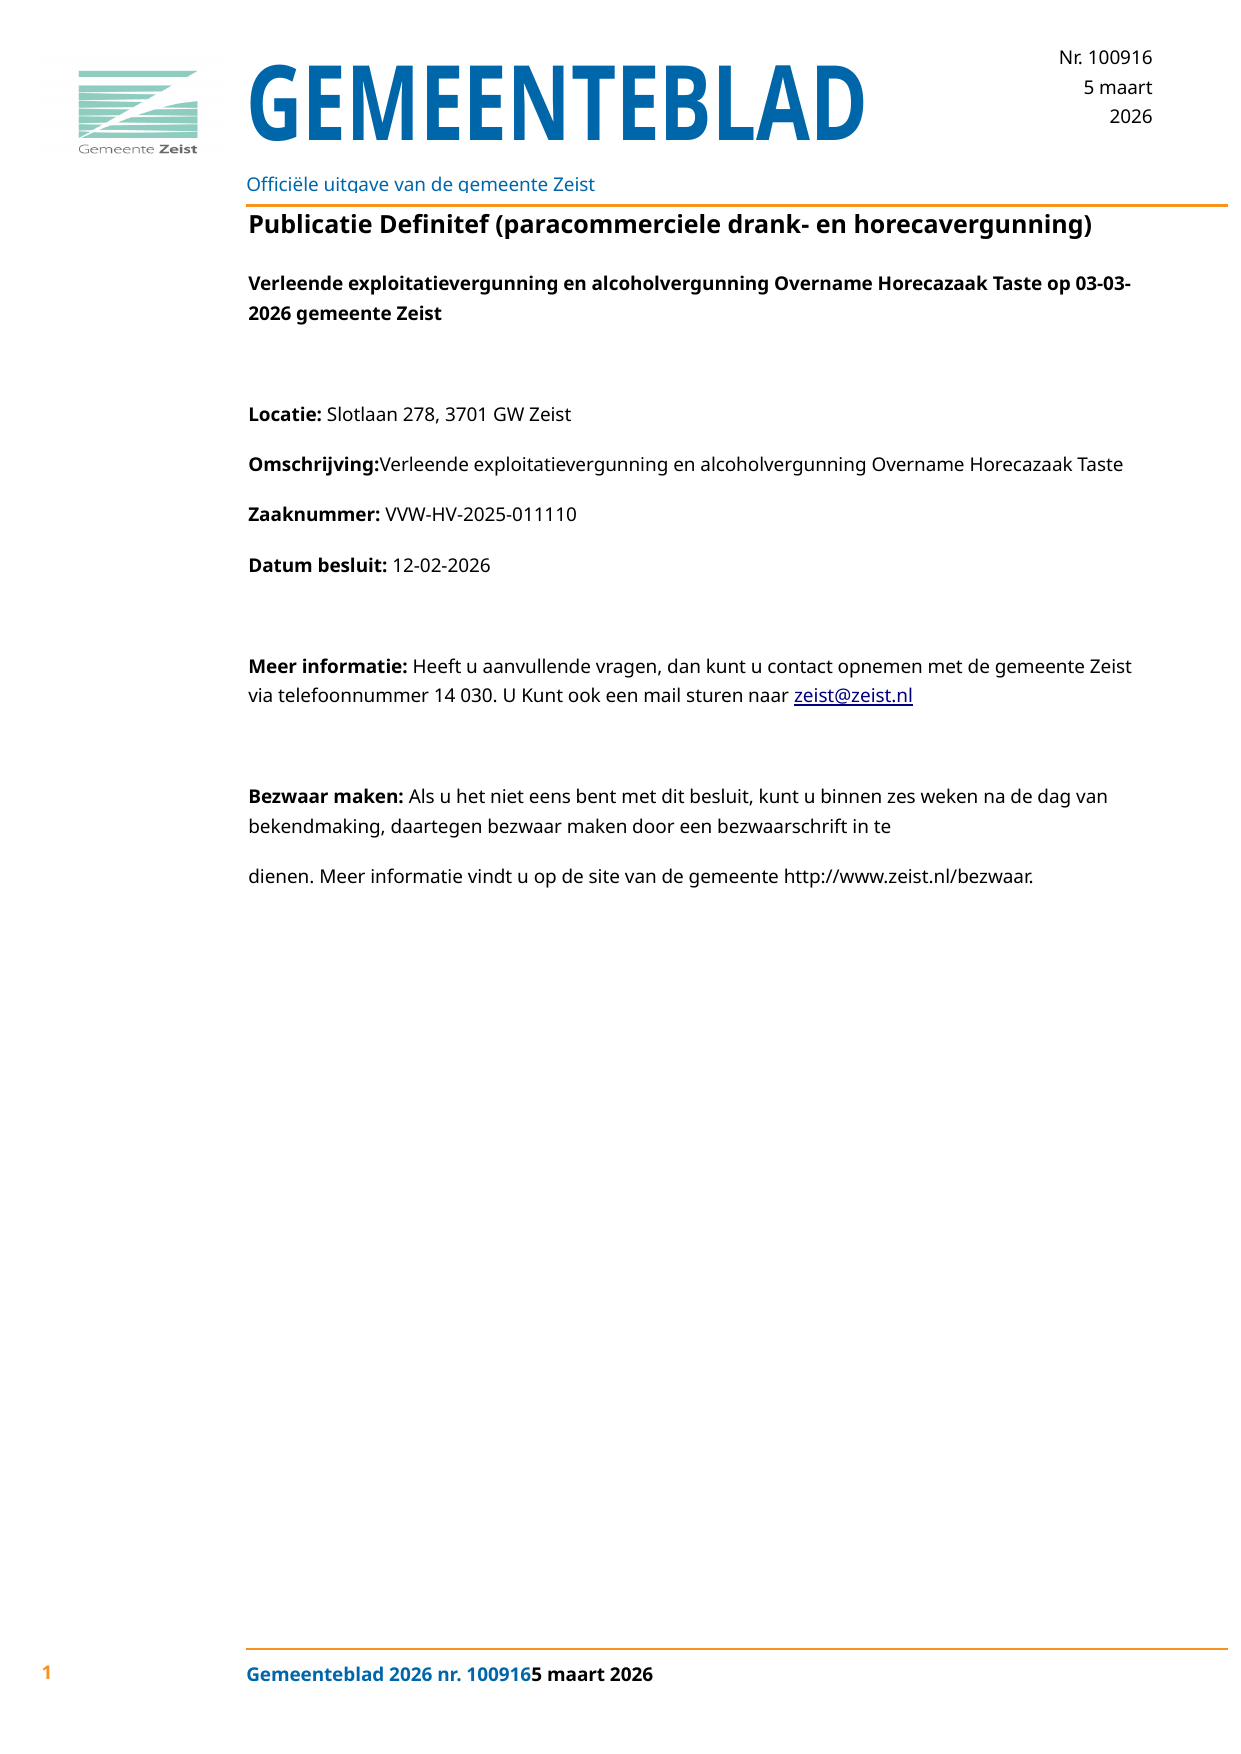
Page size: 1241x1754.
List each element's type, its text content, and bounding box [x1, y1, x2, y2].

text Publicatie Definitef (paracommerciele drank- en horecavergunning) [248, 207, 1152, 241]
text Datum besluit: 12-02-2026 [248, 552, 1152, 578]
text Locatie: Slotlaan 278, 3701 GW Zeist [248, 401, 1152, 426]
picture [41, 47, 231, 172]
text dienen. Meer informatie vindt u op de site van de gemeente http://www.zeist.nl/bezwaar. [248, 863, 1152, 889]
text Verleende exploitatievergunning en alcoholvergunning Overname Horecazaak Taste op 03-03-2026 gemeente Zeist [248, 270, 1152, 326]
text Meer informatie: Heeft u aanvullende vragen, dan kunt u contact opnemen met de gemeente Zeist via telefoonnummer 14 030. U Kunt ook een mail sturen naar zeist@zeist.nl [248, 653, 1152, 708]
text Bezwaar maken: Als u het niet eens bent met dit besluit, kunt u binnen zes weken na de dag van bekendmaking, daartegen bezwaar maken door een bezwaarschrift in te [248, 783, 1152, 838]
text Omschrijving:Verleende exploitatievergunning en alcoholvergunning Overname Horecazaak Taste [248, 451, 1152, 477]
text Zaaknummer: VVW-HV-2025-011110 [248, 502, 1152, 527]
